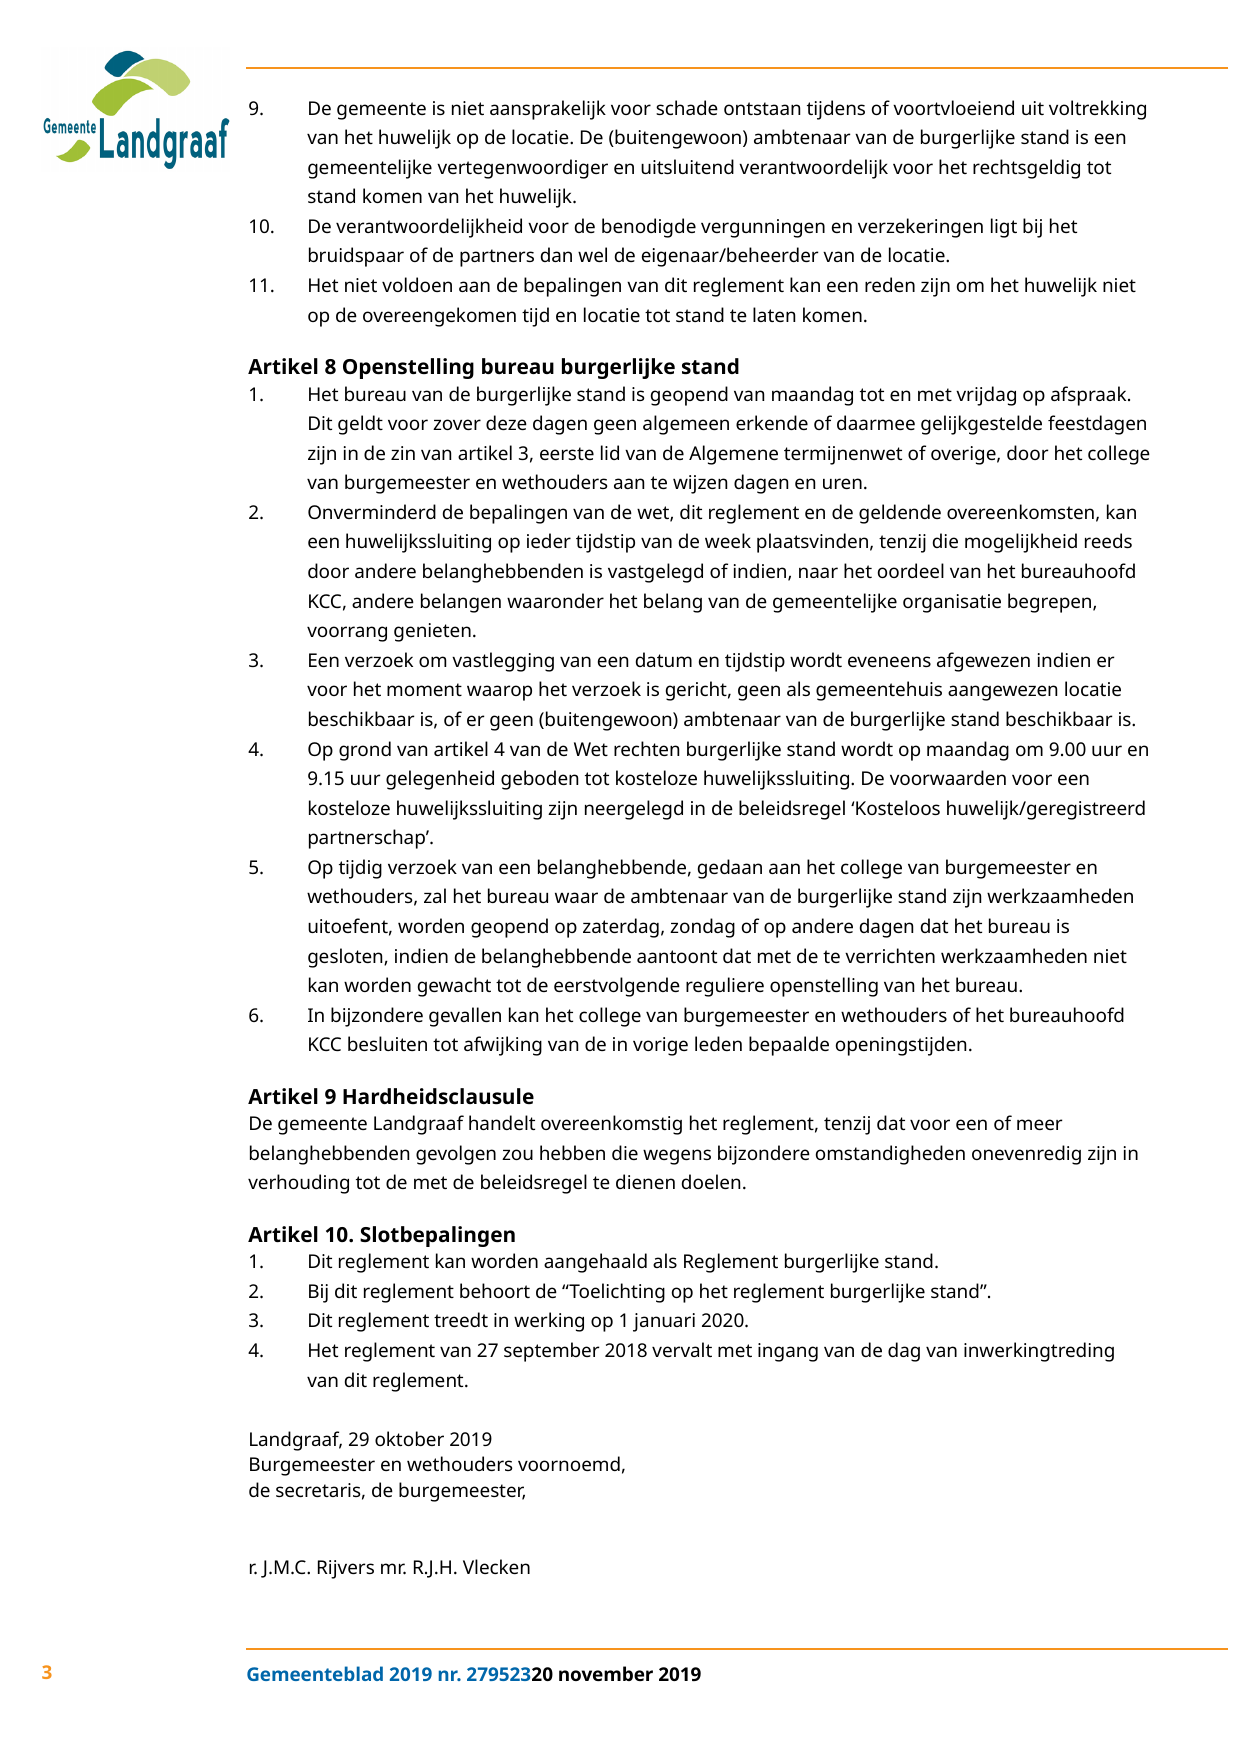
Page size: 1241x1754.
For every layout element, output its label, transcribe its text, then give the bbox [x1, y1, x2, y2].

list Op grond van artikel 4 van de Wet rechten burgerlijke stand wordt op maandag om 9.00 uur en 9.15 uur gelegenheid geboden tot kosteloze huwelijkssluiting. De voorwaarden voor een kosteloze huwelijkssluiting zijn neergelegd in de beleidsregel ‘Kosteloos huwelijk/geregistreerd partnerschap’. [248, 736, 1152, 850]
text Burgemeester en wethouders voornoemd, [248, 1452, 1152, 1477]
picture [41, 47, 231, 172]
list Het bureau van de burgerlijke stand is geopend van maandag tot en met vrijdag op afspraak. Dit geldt voor zover deze dagen geen algemeen erkende of daarmee gelijkgestelde feestdagen zijn in de zin van artikel 3, eerste lid van de Algemene termijnenwet of overige, door het college van burgemeester en wethouders aan te wijzen dagen en uren. [248, 381, 1152, 495]
list Onverminderd de bepalingen van de wet, dit reglement en de geldende overeenkomsten, kan een huwelijkssluiting op ieder tijdstip van de week plaatsvinden, tenzij die mogelijkheid reeds door andere belanghebbenden is vastgelegd of indien, naar het oordeel van het bureauhoofd KCC, andere belangen waaronder het belang van de gemeentelijke organisatie begrepen, voorrang genieten. [248, 499, 1152, 643]
list Dit reglement treedt in werking op 1 januari 2020. [248, 1308, 1152, 1333]
text De gemeente Landgraaf handelt overeenkomstig het reglement, tenzij dat voor een of meer belanghebbenden gevolgen zou hebben die wegens bijzondere omstandigheden onevenredig zijn in verhouding tot de met de beleidsregel te dienen doelen. [248, 1110, 1152, 1195]
list De verantwoordelijkheid voor de benodigde vergunningen en verzekeringen ligt bij het bruidspaar of de partners dan wel de eigenaar/beheerder van de locatie. [248, 213, 1152, 268]
list Het reglement van 27 september 2018 vervalt met ingang van de dag van inwerkingtreding van dit reglement. [248, 1337, 1152, 1392]
list In bijzondere gevallen kan het college van burgemeester en wethouders of het bureauhoofd KCC besluiten tot afwijking van de in vorige leden bepaalde openingstijden. [248, 1002, 1152, 1057]
text de secretaris, de burgemeester, [248, 1477, 1152, 1503]
list Dit reglement kan worden aangehaald als Reglement burgerlijke stand. [248, 1248, 1152, 1274]
list Het niet voldoen aan de bepalingen van dit reglement kan een reden zijn om het huwelijk niet op de overeengekomen tijd en locatie tot stand te laten komen. [248, 272, 1152, 328]
list Op tijdig verzoek van een belanghebbende, gedaan aan het college van burgemeester en wethouders, zal het bureau waar de ambtenaar van de burgerlijke stand zijn werkzaamheden uitoefent, worden geopend op zaterdag, zondag of op andere dagen dat het bureau is gesloten, indien de belanghebbende aantoont dat met de te verrichten werkzaamheden niet kan worden gewacht tot de eerstvolgende reguliere openstelling van het bureau. [248, 854, 1152, 998]
text Landgraaf, 29 oktober 2019 [248, 1426, 1152, 1452]
list Bij dit reglement behoort de “Toelichting op het reglement burgerlijke stand”. [248, 1278, 1152, 1304]
text Artikel 9 Hardheidsclausule [248, 1082, 1152, 1110]
list De gemeente is niet aansprakelijk voor schade ontstaan tijdens of voortvloeiend uit voltrekking van het huwelijk op de locatie. De (buitengewoon) ambtenaar van de burgerlijke stand is een gemeentelijke vertegenwoordiger en uitsluitend verantwoordelijk voor het rechtsgeldig tot stand komen van het huwelijk. [248, 95, 1152, 209]
list Een verzoek om vastlegging van een datum en tijdstip wordt eveneens afgewezen indien er voor het moment waarop het verzoek is gericht, geen als gemeentehuis aangewezen locatie beschikbaar is, of er geen (buitengewoon) ambtenaar van de burgerlijke stand beschikbaar is. [248, 647, 1152, 732]
text Artikel 10. Slotbepalingen [248, 1220, 1152, 1248]
text Artikel 8 Openstelling bureau burgerlijke stand [248, 352, 1152, 381]
text r. J.M.C. Rijvers mr. R.J.H. Vlecken [248, 1554, 1152, 1580]
